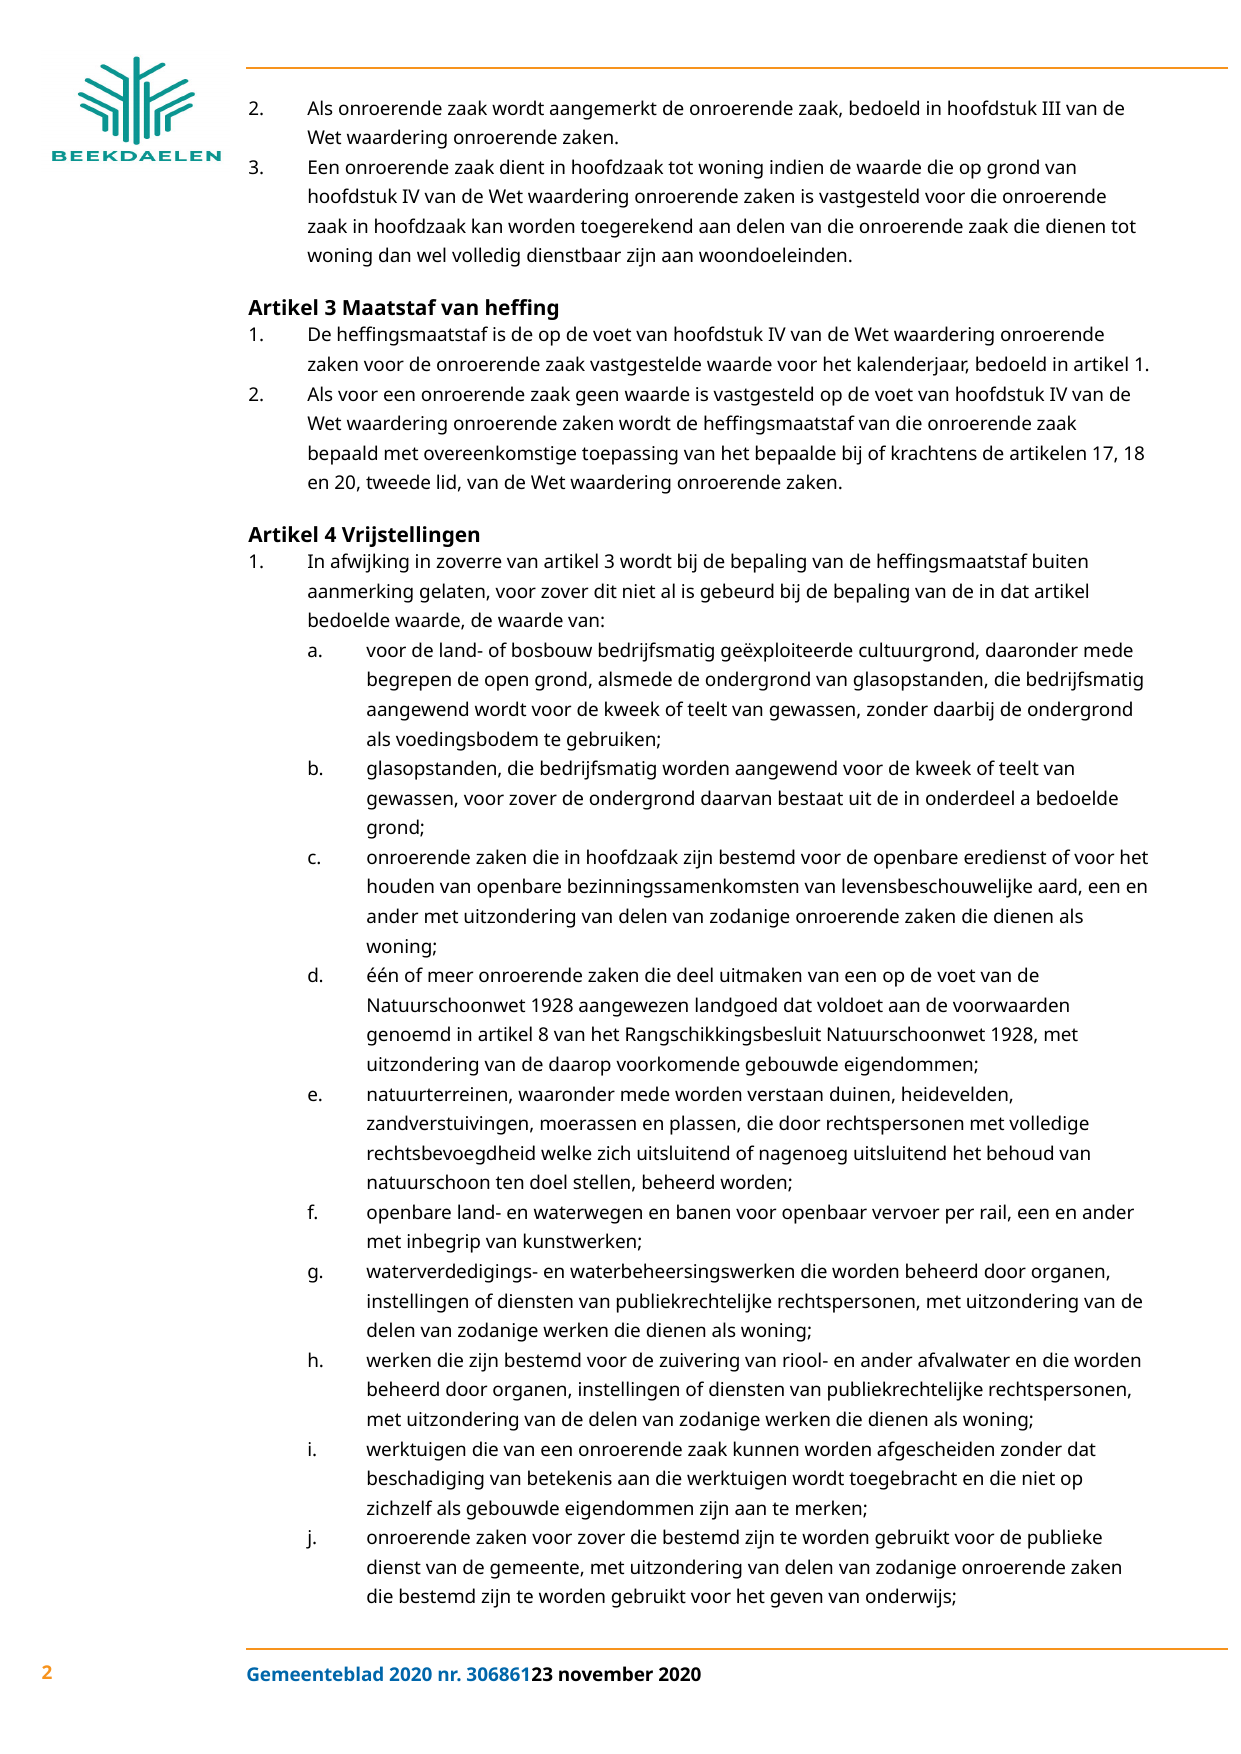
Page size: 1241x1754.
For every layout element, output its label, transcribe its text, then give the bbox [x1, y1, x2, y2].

list werktuigen die van een onroerende zaak kunnen worden afgescheiden zonder dat beschadiging van betekenis aan die werktuigen wordt toegebracht en die niet op zichzelf als gebouwde eigendommen zijn aan te merken; [307, 1436, 1152, 1521]
list natuurterreinen, waaronder mede worden verstaan duinen, heidevelden, zandverstuivingen, moerassen en plassen, die door rechtspersonen met volledige rechtsbevoegdheid welke zich uitsluitend of nagenoeg uitsluitend het behoud van natuurschoon ten doel stellen, beheerd worden; [307, 1081, 1152, 1195]
list De heffingsmaatstaf is de op de voet van hoofdstuk IV van de Wet waardering onroerende zaken voor de onroerende zaak vastgestelde waarde voor het kalenderjaar, bedoeld in artikel 1. [248, 322, 1152, 377]
list Als onroerende zaak wordt aangemerkt de onroerende zaak, bedoeld in hoofdstuk III van de Wet waardering onroerende zaken. [248, 95, 1152, 150]
list voor de land- of bosbouw bedrijfsmatig geëxploiteerde cultuurgrond, daaronder mede begrepen de open grond, alsmede de ondergrond van glasopstanden, die bedrijfsmatig aangewend wordt voor de kweek of teelt van gewassen, zonder daarbij de ondergrond als voedingsbodem te gebruiken; [307, 637, 1152, 752]
list Als voor een onroerende zaak geen waarde is vastgesteld op de voet van hoofdstuk IV van de Wet waardering onroerende zaken wordt de heffingsmaatstaf van die onroerende zaak bepaald met overeenkomstige toepassing van het bepaalde bij of krachtens de artikelen 17, 18 en 20, tweede lid, van de Wet waardering onroerende zaken. [248, 381, 1152, 495]
list openbare land- en waterwegen en banen voor openbaar vervoer per rail, een en ander met inbegrip van kunstwerken; [307, 1199, 1152, 1254]
list Een onroerende zaak dient in hoofdzaak tot woning indien de waarde die op grond van hoofdstuk IV van de Wet waardering onroerende zaken is vastgesteld voor die onroerende zaak in hoofdzaak kan worden toegerekend aan delen van die onroerende zaak die dienen tot woning dan wel volledig dienstbaar zijn aan woondoeleinden. [248, 154, 1152, 268]
list onroerende zaken die in hoofdzaak zijn bestemd voor de openbare eredienst of voor het houden van openbare bezinningssamenkomsten van levensbeschouwelijke aard, een en ander met uitzondering van delen van zodanige onroerende zaken die dienen als woning; [307, 844, 1152, 959]
list waterverdedigings- en waterbeheersingswerken die worden beheerd door organen, instellingen of diensten van publiekrechtelijke rechtspersonen, met uitzondering van de delen van zodanige werken die dienen als woning; [307, 1258, 1152, 1343]
list In afwijking in zoverre van artikel 3 wordt bij de bepaling van de heffingsmaatstaf buiten aanmerking gelaten, voor zover dit niet al is gebeurd bij de bepaling van de in dat artikel bedoelde waarde, de waarde van: [248, 548, 1152, 633]
list onroerende zaken voor zover die bestemd zijn te worden gebruikt voor de publieke dienst van de gemeente, met uitzondering van delen van zodanige onroerende zaken die bestemd zijn te worden gebruikt voor het geven van onderwijs; [307, 1524, 1152, 1609]
list glasopstanden, die bedrijfsmatig worden aangewend voor de kweek of teelt van gewassen, voor zover de ondergrond daarvan bestaat uit de in onderdeel a bedoelde grond; [307, 755, 1152, 840]
text Artikel 4 Vrijstellingen [248, 520, 1152, 548]
list werken die zijn bestemd voor de zuivering van riool- en ander afvalwater en die worden beheerd door organen, instellingen of diensten van publiekrechtelijke rechtspersonen, met uitzondering van de delen van zodanige werken die dienen als woning; [307, 1347, 1152, 1432]
picture [41, 47, 231, 172]
list één of meer onroerende zaken die deel uitmaken van een op de voet van de Natuurschoonwet 1928 aangewezen landgoed dat voldoet aan de voorwaarden genoemd in artikel 8 van het Rangschikkingsbesluit Natuurschoonwet 1928, met uitzondering van de daarop voorkomende gebouwde eigendommen; [307, 962, 1152, 1077]
text Artikel 3 Maatstaf van heffing [248, 293, 1152, 322]
